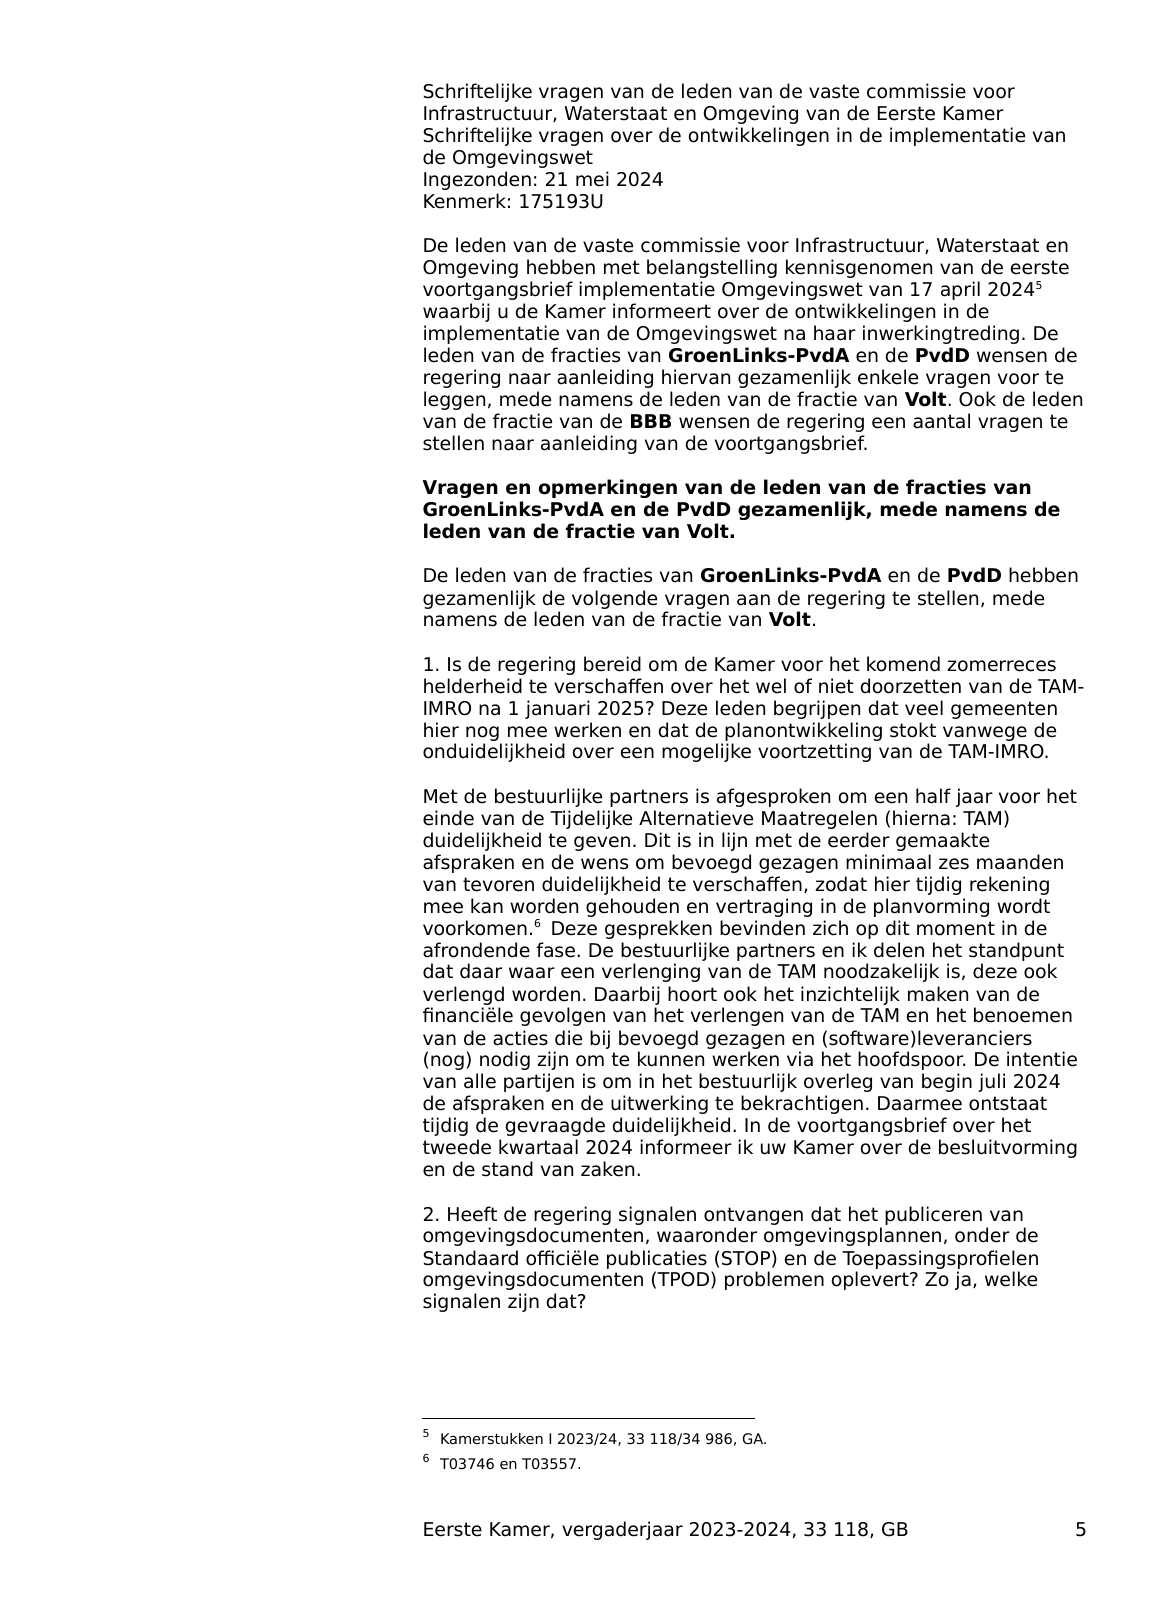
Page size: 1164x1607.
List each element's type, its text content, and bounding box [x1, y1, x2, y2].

text Schriftelijke vragen van de leden van de vaste commissie voor Infrastructuur, Waterstaat en Omgeving van de Eerste Kamer [422, 81, 1087, 125]
text Kenmerk: 175193U [422, 191, 1087, 213]
text Schriftelijke vragen over de ontwikkelingen in de implementatie van de Omgevingswet [422, 125, 1087, 169]
text 1. Is de regering bereid om de Kamer voor het komend zomerreces helderheid te verschaffen over het wel of niet doorzetten van de TAM-IMRO na 1 januari 2025? Deze leden begrijpen dat veel gemeenten hier nog mee werken en dat de planontwikkeling stokt vanwege de onduidelijkheid over een mogelijke voortzetting van de TAM-IMRO. [422, 653, 1087, 763]
subtitle Vragen en opmerkingen van de leden van de fracties van GroenLinks-PvdA en de PvdD gezamenlijk, mede namens de leden van de fractie van Volt. [422, 477, 1087, 543]
text De leden van de vaste commissie voor Infrastructuur, Waterstaat en Omgeving hebben met belangstelling kennisgenomen van de eerste voortgangsbrief implementatie Omgevingswet van 17 april 2024 waarbij u de Kamer informeert over de ontwikkelingen in de implementatie van de Omgevingswet na haar inwerkingtreding. De leden van de fracties van GroenLinks-PvdA en de PvdD wensen de regering naar aanleiding hiervan gezamenlijk enkele vragen voor te leggen, mede namens de leden van de fractie van Volt. Ook de leden van de fractie van de BBB wensen de regering een aantal vragen te stellen naar aanleiding van de voortgangsbrief. [422, 235, 1087, 455]
text Ingezonden: 21 mei 2024 [422, 169, 1087, 191]
text Kamerstukken I 2023/24, 33 118/34 986, GA. [422, 1427, 1087, 1449]
text 2. Heeft de regering signalen ontvangen dat het publiceren van omgevingsdocumenten, waaronder omgevingsplannen, onder de Standaard officiële publicaties (STOP) en de Toepassingsprofielen omgevingsdocumenten (TPOD) problemen oplevert? Zo ja, welke signalen zijn dat? [422, 1203, 1087, 1313]
text De leden van de fracties van GroenLinks-PvdA en de PvdD hebben gezamenlijk de volgende vragen aan de regering te stellen, mede namens de leden van de fractie van Volt. [422, 565, 1087, 631]
text Met de bestuurlijke partners is afgesproken om een half jaar voor het einde van de Tijdelijke Alternatieve Maatregelen (hierna: TAM) duidelijkheid te geven. Dit is in lijn met de eerder gemaakte afspraken en de wens om bevoegd gezagen minimaal zes maanden van tevoren duidelijkheid te verschaffen, zodat hier tijdig rekening mee kan worden gehouden en vertraging in de planvorming wordt voorkomen. Deze gesprekken bevinden zich op dit moment in de afrondende fase. De bestuurlijke partners en ik delen het standpunt dat daar waar een verlenging van de TAM noodzakelijk is, deze ook verlengd worden. Daarbij hoort ook het inzichtelijk maken van de financiële gevolgen van het verlengen van de TAM en het benoemen van de acties die bij bevoegd gezagen en (software)leveranciers (nog) nodig zijn om te kunnen werken via het hoofdspoor. De intentie van alle partijen is om in het bestuurlijk overleg van begin juli 2024 de afspraken en de uitwerking te bekrachtigen. Daarmee ontstaat tijdig de gevraagde duidelijkheid. In de voortgangsbrief over het tweede kwartaal 2024 informeer ik uw Kamer over de besluitvorming en de stand van zaken. [422, 786, 1087, 1181]
text T03746 en T03557. [422, 1452, 1087, 1474]
